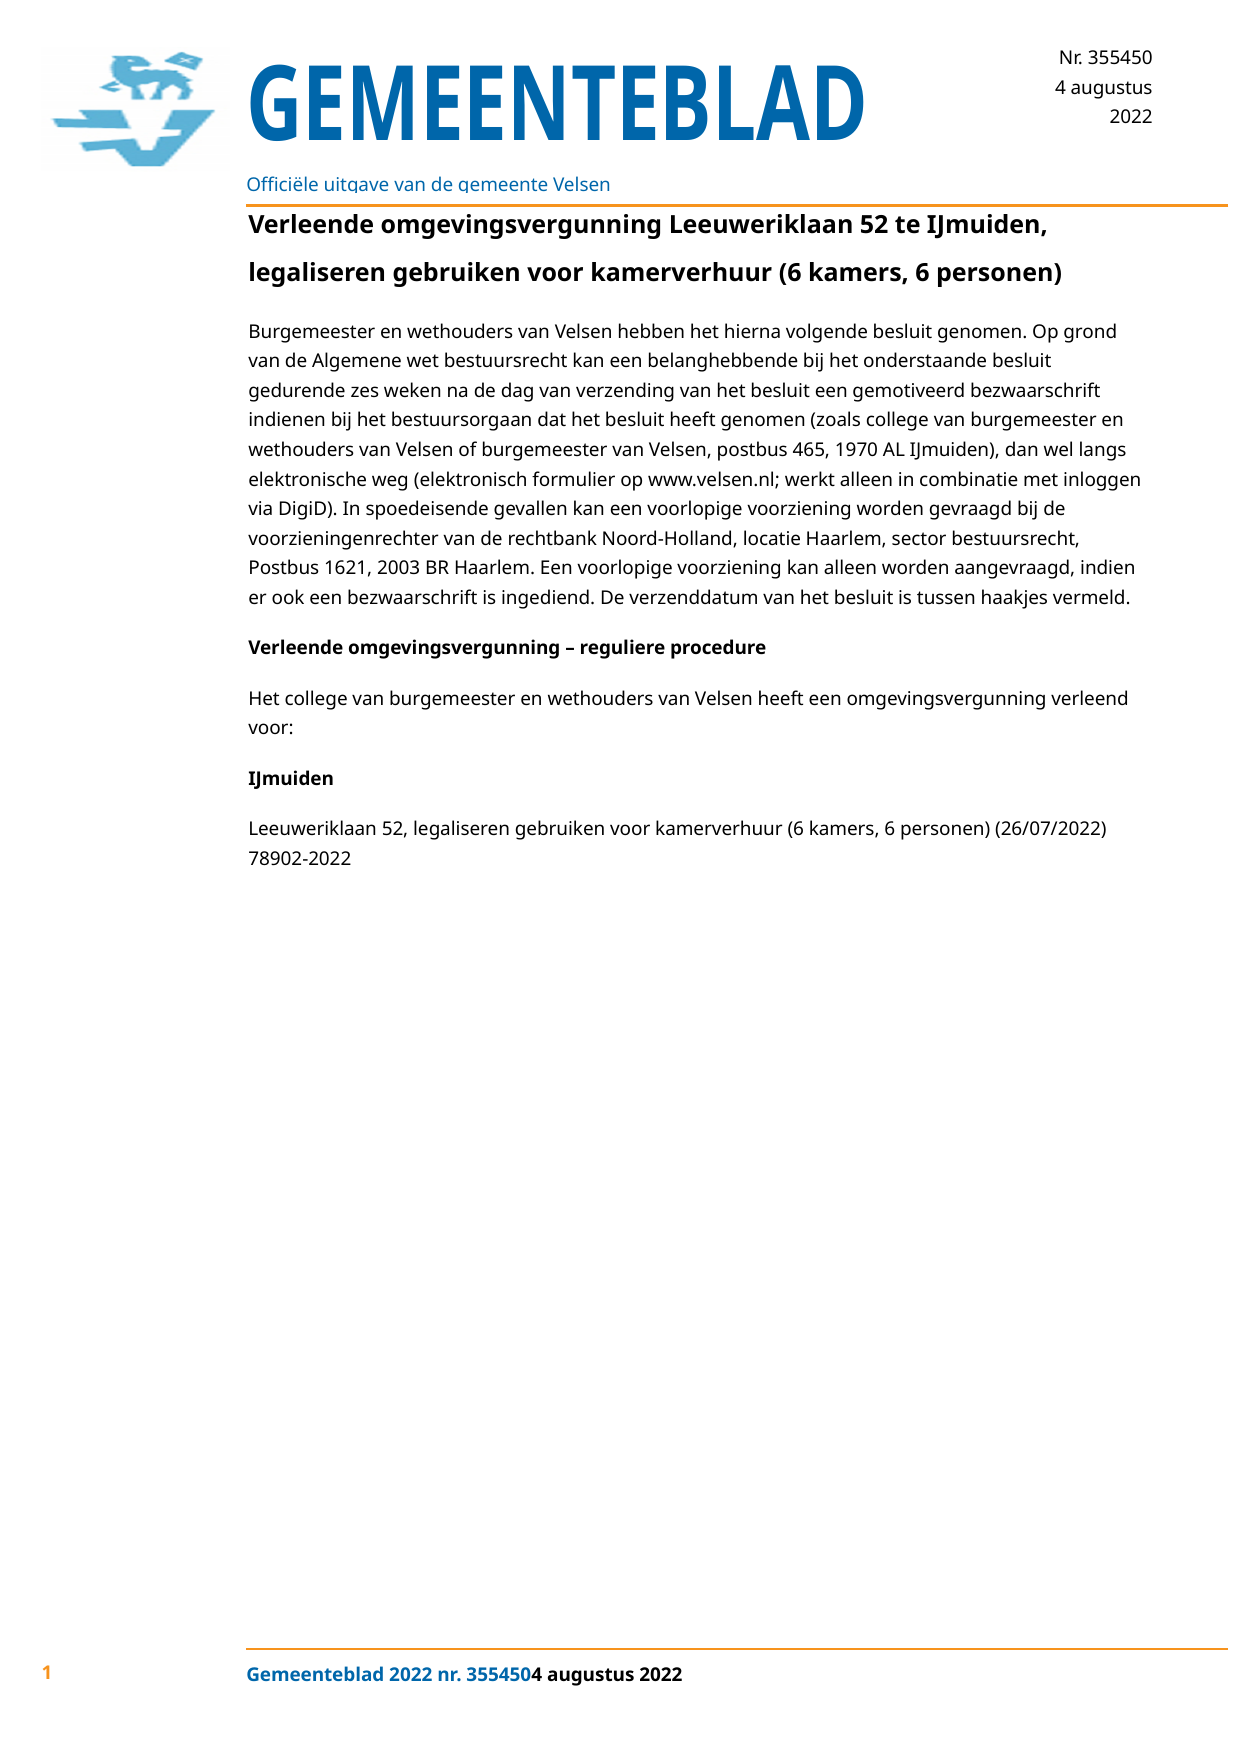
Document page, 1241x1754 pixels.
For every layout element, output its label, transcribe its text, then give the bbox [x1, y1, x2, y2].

picture [41, 47, 231, 172]
text Burgemeester en wethouders van Velsen hebben het hierna volgende besluit genomen. Op grond van de Algemene wet bestuursrecht kan een belanghebbende bij het onderstaande besluit gedurende zes weken na de dag van verzending van het besluit een gemotiveerd bezwaarschrift indienen bij het bestuursorgaan dat het besluit heeft genomen (zoals college van burgemeester en wethouders van Velsen of burgemeester van Velsen, postbus 465, 1970 AL IJmuiden), dan wel langs elektronische weg (elektronisch formulier op www.velsen.nl; werkt alleen in combinatie met inloggen via DigiD). In spoedeisende gevallen kan een voorlopige voorziening worden gevraagd bij de voorzieningenrechter van de rechtbank Noord-Holland, locatie Haarlem, sector bestuursrecht, Postbus 1621, 2003 BR Haarlem. Een voorlopige voorziening kan alleen worden aangevraagd, indien er ook een bezwaarschrift is ingediend. De verzenddatum van het besluit is tussen haakjes vermeld. [248, 318, 1152, 610]
text Verleende omgevingsvergunning Leeuweriklaan 52 te IJmuiden, legaliseren gebruiken voor kamerverhuur (6 kamers, 6 personen) [248, 207, 1152, 288]
text Verleende omgevingsvergunning – reguliere procedure [248, 634, 1152, 660]
text Leeuweriklaan 52, legaliseren gebruiken voor kamerverhuur (6 kamers, 6 personen) (26/07/2022) 78902-2022 [248, 815, 1152, 871]
text Het college van burgemeester en wethouders van Velsen heeft een omgevingsvergunning verleend voor: [248, 685, 1152, 740]
text IJmuiden [248, 765, 1152, 791]
